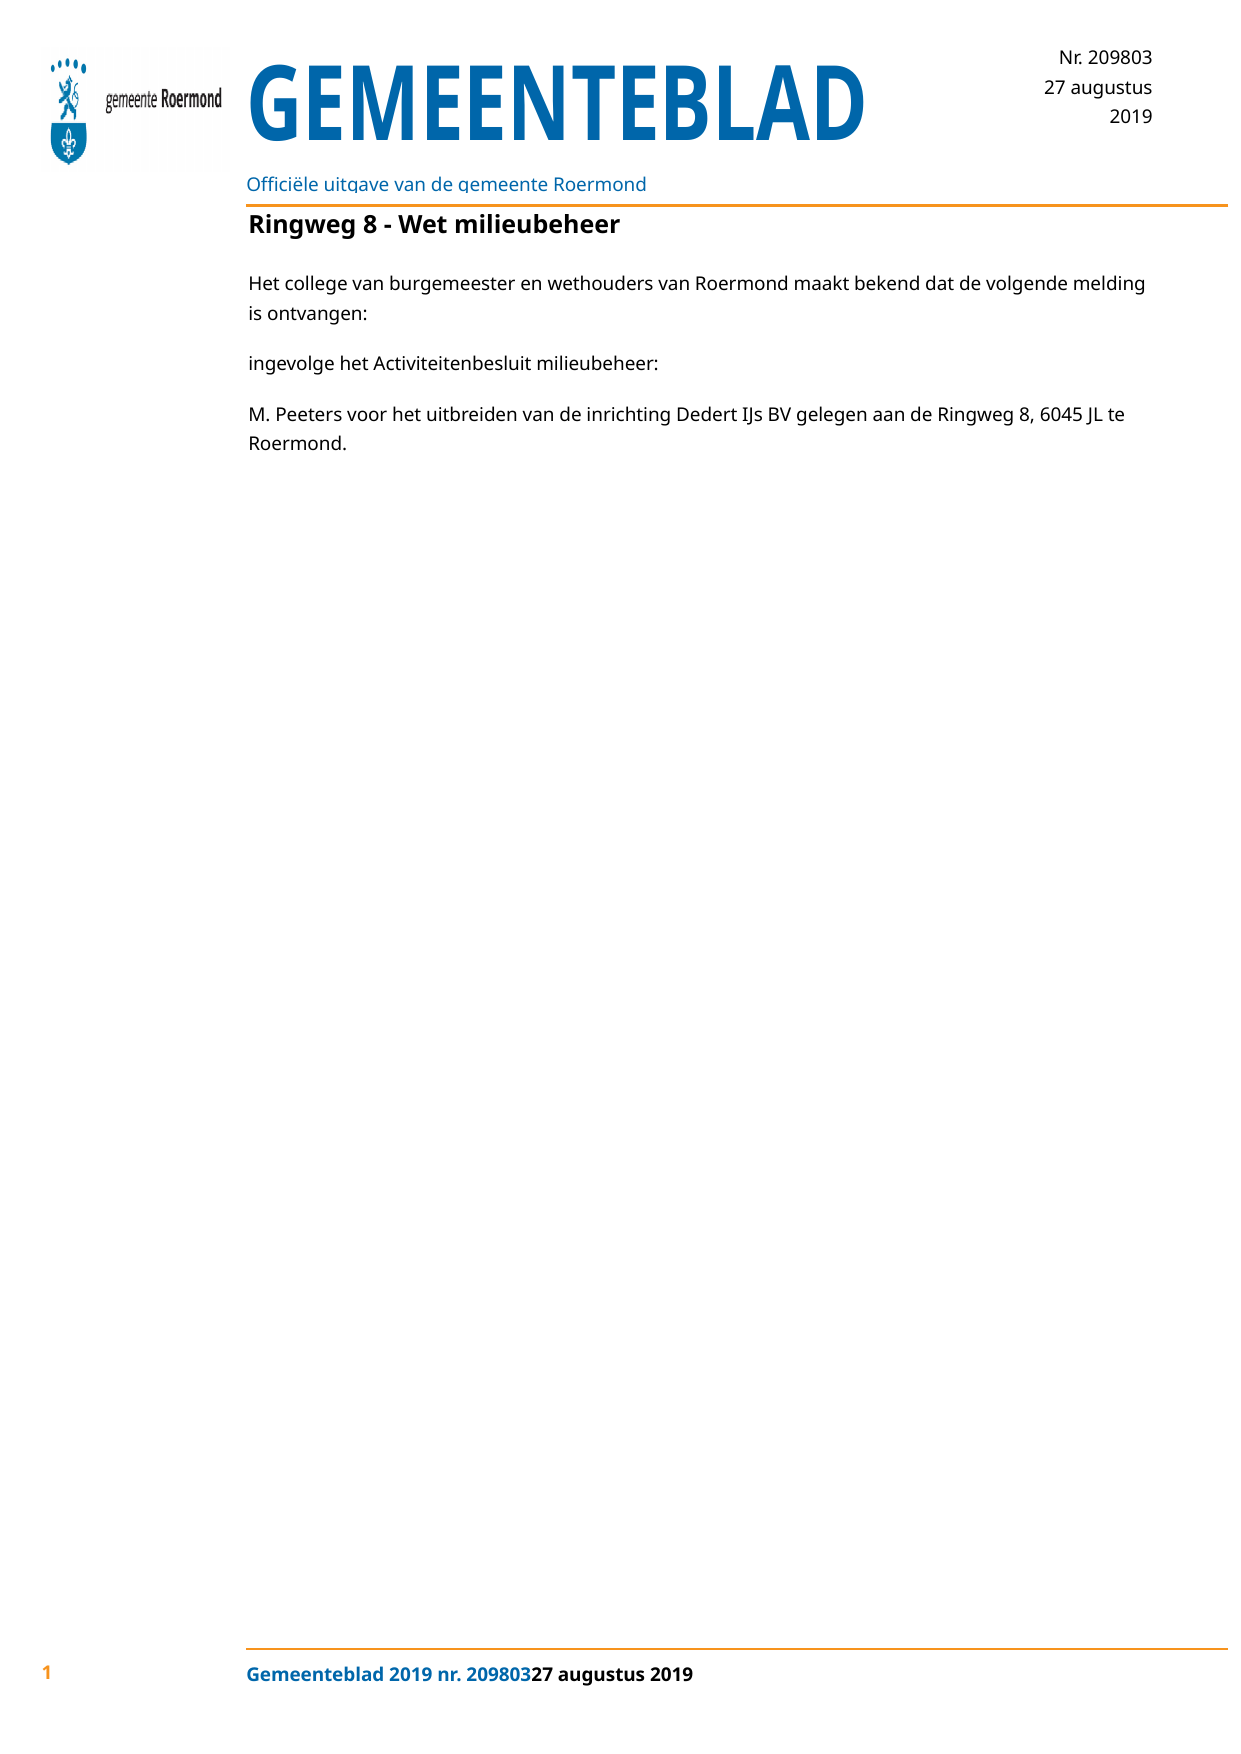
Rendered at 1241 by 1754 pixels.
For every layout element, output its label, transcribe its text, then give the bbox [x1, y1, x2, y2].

text M. Peeters voor het uitbreiden van de inrichting Dedert IJs BV gelegen aan de Ringweg 8, 6045 JL te Roermond. [248, 401, 1152, 456]
text Het college van burgemeester en wethouders van Roermond maakt bekend dat de volgende melding is ontvangen: [248, 270, 1152, 326]
picture [41, 47, 231, 172]
text Ringweg 8 - Wet milieubeheer [248, 207, 1152, 241]
text ingevolge het Activiteitenbesluit milieubeheer: [248, 350, 1152, 376]
